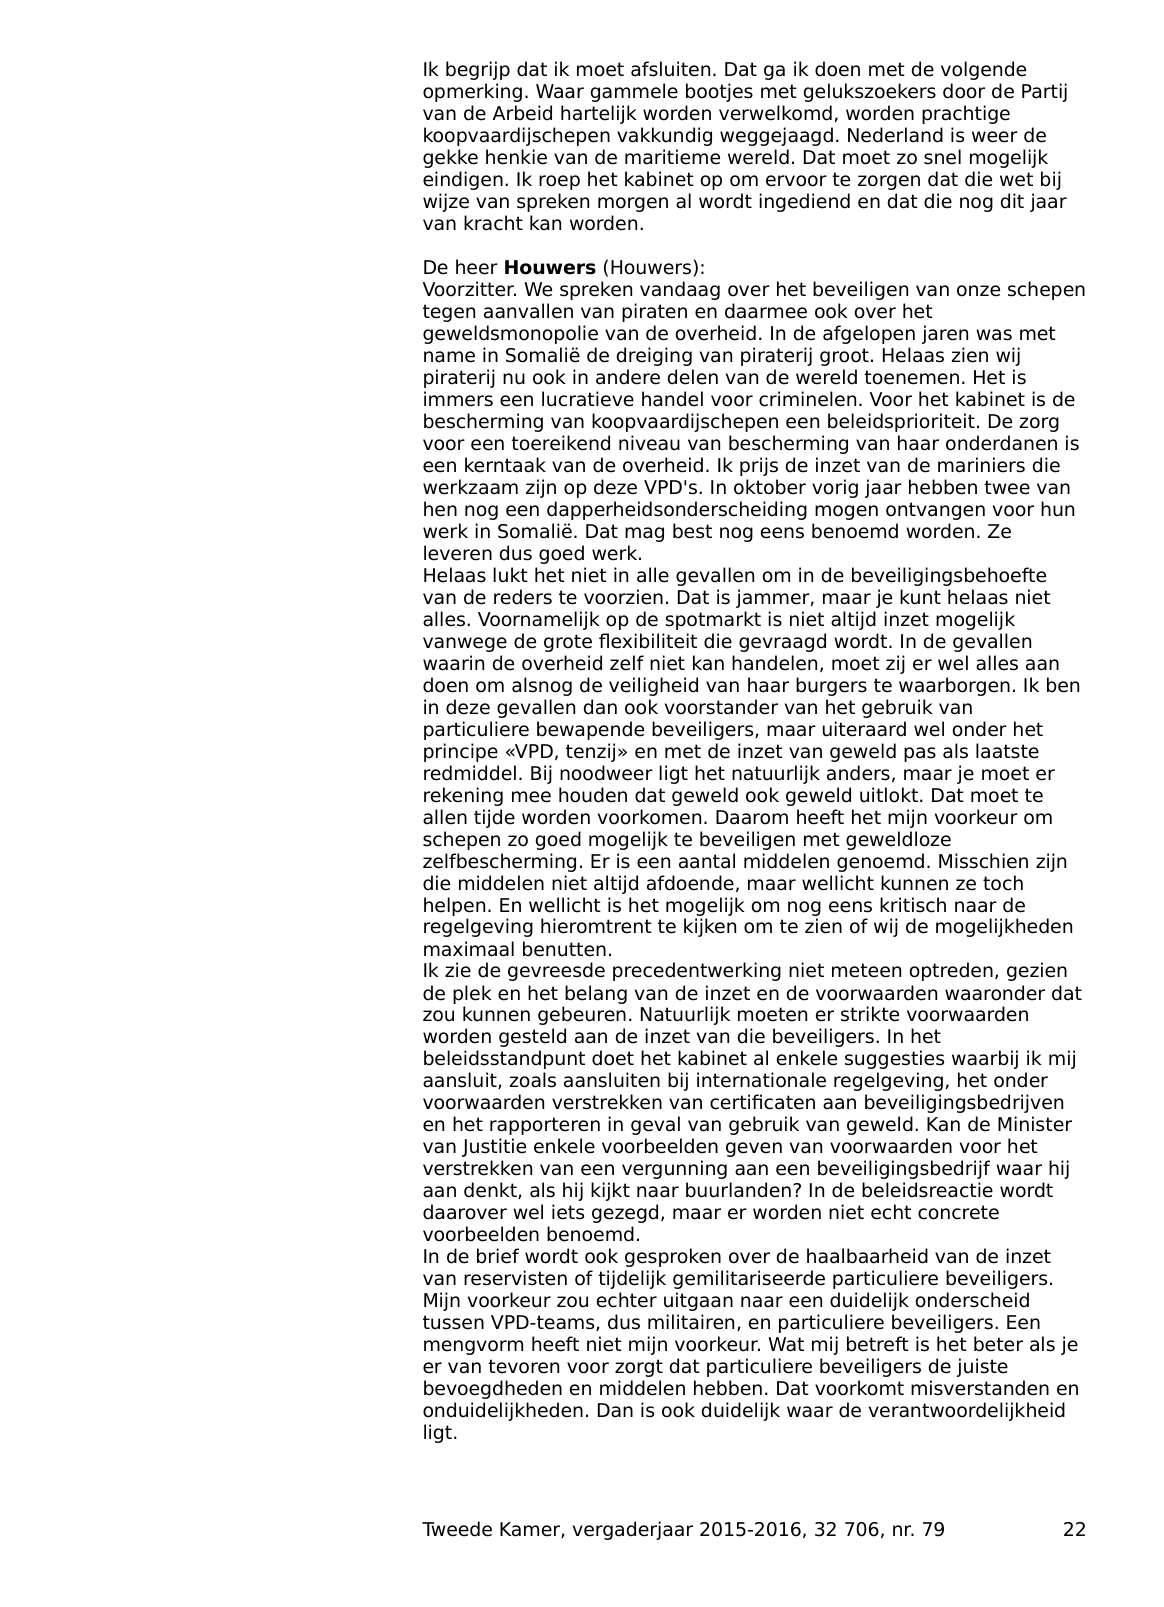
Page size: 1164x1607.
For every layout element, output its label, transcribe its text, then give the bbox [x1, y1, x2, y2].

text De heer Houwers (Houwers): [422, 257, 1087, 279]
text Helaas lukt het niet in alle gevallen om in de beveiligingsbehoefte van de reders te voorzien. Dat is jammer, maar je kunt helaas niet alles. Voornamelijk op de spotmarkt is niet altijd inzet mogelijk vanwege de grote flexibiliteit die gevraagd wordt. In de gevallen waarin de overheid zelf niet kan handelen, moet zij er wel alles aan doen om alsnog de veiligheid van haar burgers te waarborgen. Ik ben in deze gevallen dan ook voorstander van het gebruik van particuliere bewapende beveiligers, maar uiteraard wel onder het principe «VPD, tenzij» en met de inzet van geweld pas als laatste redmiddel. Bij noodweer ligt het natuurlijk anders, maar je moet er rekening mee houden dat geweld ook geweld uitlokt. Dat moet te allen tijde worden voorkomen. Daarom heeft het mijn voorkeur om schepen zo goed mogelijk te beveiligen met geweldloze zelfbescherming. Er is een aantal middelen genoemd. Misschien zijn die middelen niet altijd afdoende, maar wellicht kunnen ze toch helpen. En wellicht is het mogelijk om nog eens kritisch naar de regelgeving hieromtrent te kijken om te zien of wij de mogelijkheden maximaal benutten. [422, 565, 1087, 960]
text In de brief wordt ook gesproken over de haalbaarheid van de inzet van reservisten of tijdelijk gemilitariseerde particuliere beveiligers. Mijn voorkeur zou echter uitgaan naar een duidelijk onderscheid tussen VPD-teams, dus militairen, en particuliere beveiligers. Een mengvorm heeft niet mijn voorkeur. Wat mij betreft is het beter als je er van tevoren voor zorgt dat particuliere beveiligers de juiste bevoegdheden en middelen hebben. Dat voorkomt misverstanden en onduidelijkheden. Dan is ook duidelijk waar de verantwoordelijkheid ligt. [422, 1246, 1087, 1444]
text Ik zie de gevreesde precedentwerking niet meteen optreden, gezien de plek en het belang van de inzet en de voorwaarden waaronder dat zou kunnen gebeuren. Natuurlijk moeten er strikte voorwaarden worden gesteld aan de inzet van die beveiligers. In het beleidsstandpunt doet het kabinet al enkele suggesties waarbij ik mij aansluit, zoals aansluiten bij internationale regelgeving, het onder voorwaarden verstrekken van certificaten aan beveiligingsbedrijven en het rapporteren in geval van gebruik van geweld. Kan de Minister van Justitie enkele voorbeelden geven van voorwaarden voor het verstrekken van een vergunning aan een beveiligingsbedrijf waar hij aan denkt, als hij kijkt naar buurlanden? In de beleidsreactie wordt daarover wel iets gezegd, maar er worden niet echt concrete voorbeelden benoemd. [422, 960, 1087, 1246]
text Ik begrijp dat ik moet afsluiten. Dat ga ik doen met de volgende opmerking. Waar gammele bootjes met gelukszoekers door de Partij van de Arbeid hartelijk worden verwelkomd, worden prachtige koopvaardijschepen vakkundig weggejaagd. Nederland is weer de gekke henkie van de maritieme wereld. Dat moet zo snel mogelijk eindigen. Ik roep het kabinet op om ervoor te zorgen dat die wet bij wijze van spreken morgen al wordt ingediend en dat die nog dit jaar van kracht kan worden. [422, 59, 1087, 235]
text Voorzitter. We spreken vandaag over het beveiligen van onze schepen tegen aanvallen van piraten en daarmee ook over het geweldsmonopolie van de overheid. In de afgelopen jaren was met name in Somalië de dreiging van piraterij groot. Helaas zien wij piraterij nu ook in andere delen van de wereld toenemen. Het is immers een lucratieve handel voor criminelen. Voor het kabinet is de bescherming van koopvaardijschepen een beleidsprioriteit. De zorg voor een toereikend niveau van bescherming van haar onderdanen is een kerntaak van de overheid. Ik prijs de inzet van de mariniers die werkzaam zijn op deze VPD's. In oktober vorig jaar hebben twee van hen nog een dapperheidsonderscheiding mogen ontvangen voor hun werk in Somalië. Dat mag best nog eens benoemd worden. Ze leveren dus goed werk. [422, 279, 1087, 565]
